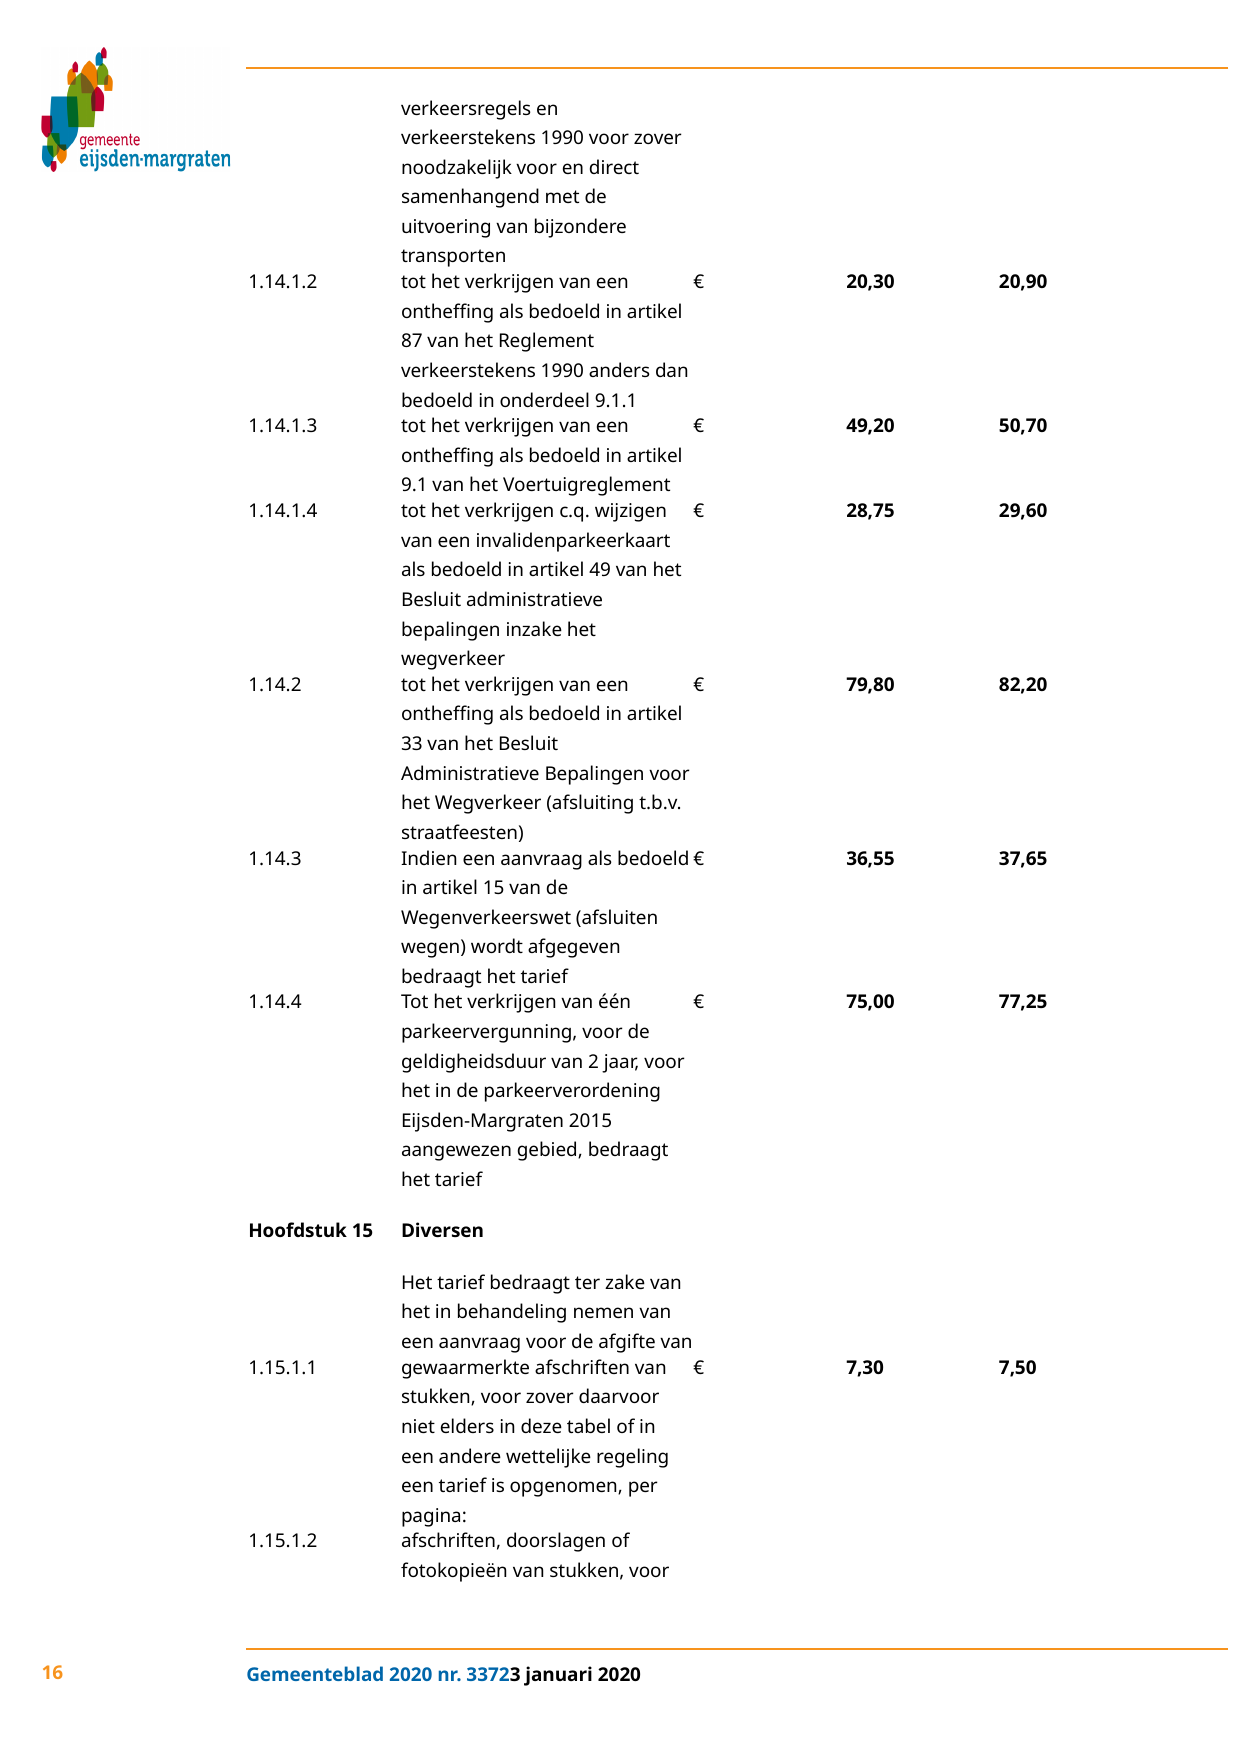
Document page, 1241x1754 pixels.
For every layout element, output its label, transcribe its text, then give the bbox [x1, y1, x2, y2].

table_cell [248, 1269, 401, 1354]
table_cell [846, 95, 999, 268]
table_cell [693, 95, 846, 268]
table_cell [693, 1218, 846, 1243]
table_cell [693, 1192, 846, 1218]
table_cell tot het verkrijgen van een ontheffing als bedoeld in artikel 87 van het Reglement verkeerstekens 1990 anders dan bedoeld in onderdeel 9.1.1 [401, 269, 693, 412]
table_cell Tot het verkrijgen van één parkeervergunning, voor de geldigheidsduur van 2 jaar, voor het in de parkeerverordening Eijsden-Margraten 2015 aangewezen gebied, bedraagt het tarief [401, 989, 693, 1192]
table_cell 7,30 [846, 1354, 999, 1528]
table_cell 82,20 [999, 671, 1152, 845]
table_cell 36,55 [846, 845, 999, 989]
table_cell 1.14.1.4 [248, 498, 401, 671]
table_cell [999, 1528, 1152, 1583]
table_cell 1.14.2 [248, 671, 401, 845]
table_cell [846, 1528, 999, 1583]
table_cell 79,80 [846, 671, 999, 845]
table_cell Hoofdstuk 15 [248, 1218, 401, 1243]
table_cell tot het verkrijgen van een ontheffing als bedoeld in artikel 9.1 van het Voertuigreglement [401, 413, 693, 497]
table_cell [401, 1244, 693, 1269]
table_cell tot het verkrijgen c.q. wijzigen van een invalidenparkeerkaart als bedoeld in artikel 49 van het Besluit administratieve bepalingen inzake het wegverkeer [401, 498, 693, 671]
table_cell 20,90 [999, 269, 1152, 412]
picture [41, 47, 231, 172]
table_cell [999, 95, 1152, 268]
table_cell 20,30 [846, 269, 999, 412]
table_cell 49,20 [846, 413, 999, 497]
table_cell 1.14.4 [248, 989, 401, 1192]
table_cell afschriften, doorslagen of fotokopieën van stukken, voor [401, 1528, 693, 1583]
table_cell [401, 1192, 693, 1218]
table_cell [248, 1192, 401, 1218]
table_cell € [693, 269, 846, 412]
table_cell Indien een aanvraag als bedoeld in artikel 15 van de Wegenverkeerswet (afsluiten wegen) wordt afgegeven bedraagt het tarief [401, 845, 693, 989]
table_cell [846, 1192, 999, 1218]
table_cell € [693, 989, 846, 1192]
table_cell [693, 1269, 846, 1354]
table_cell 77,25 [999, 989, 1152, 1192]
table_cell [248, 95, 401, 268]
table_cell 1.14.1.3 [248, 413, 401, 497]
table_cell 1.15.1.2 [248, 1528, 401, 1583]
table_cell [846, 1269, 999, 1354]
table_cell 1.15.1.1 [248, 1354, 401, 1528]
table_cell € [693, 1354, 846, 1528]
table_cell Diversen [401, 1218, 693, 1243]
table_cell € [693, 671, 846, 845]
table_cell 28,75 [846, 498, 999, 671]
table_cell [693, 1528, 846, 1583]
table_cell € [693, 413, 846, 497]
table_cell [999, 1218, 1152, 1243]
table_cell 1.14.3 [248, 845, 401, 989]
table_cell € [693, 498, 846, 671]
table_cell € [693, 845, 846, 989]
table_cell [999, 1192, 1152, 1218]
table_cell 37,65 [999, 845, 1152, 989]
table_cell 75,00 [846, 989, 999, 1192]
table_cell 50,70 [999, 413, 1152, 497]
table_cell verkeersregels en verkeerstekens 1990 voor zover noodzakelijk voor en direct samenhangend met de uitvoering van bijzondere transporten [401, 95, 693, 268]
table_cell [846, 1244, 999, 1269]
table_cell 29,60 [999, 498, 1152, 671]
table_cell 1.14.1.2 [248, 269, 401, 412]
table_cell tot het verkrijgen van een ontheffing als bedoeld in artikel 33 van het Besluit Administratieve Bepalingen voor het Wegverkeer (afsluiting t.b.v. straatfeesten) [401, 671, 693, 845]
table_cell [999, 1269, 1152, 1354]
table_cell [248, 1244, 401, 1269]
table_cell Het tarief bedraagt ter zake van het in behandeling nemen van een aanvraag voor de afgifte van [401, 1269, 693, 1354]
table_cell [999, 1244, 1152, 1269]
table_cell [693, 1244, 846, 1269]
table_cell 7,50 [999, 1354, 1152, 1528]
table_cell gewaarmerkte afschriften van stukken, voor zover daarvoor niet elders in deze tabel of in een andere wettelijke regeling een tarief is opgenomen, per pagina: [401, 1354, 693, 1528]
table_cell [846, 1218, 999, 1243]
